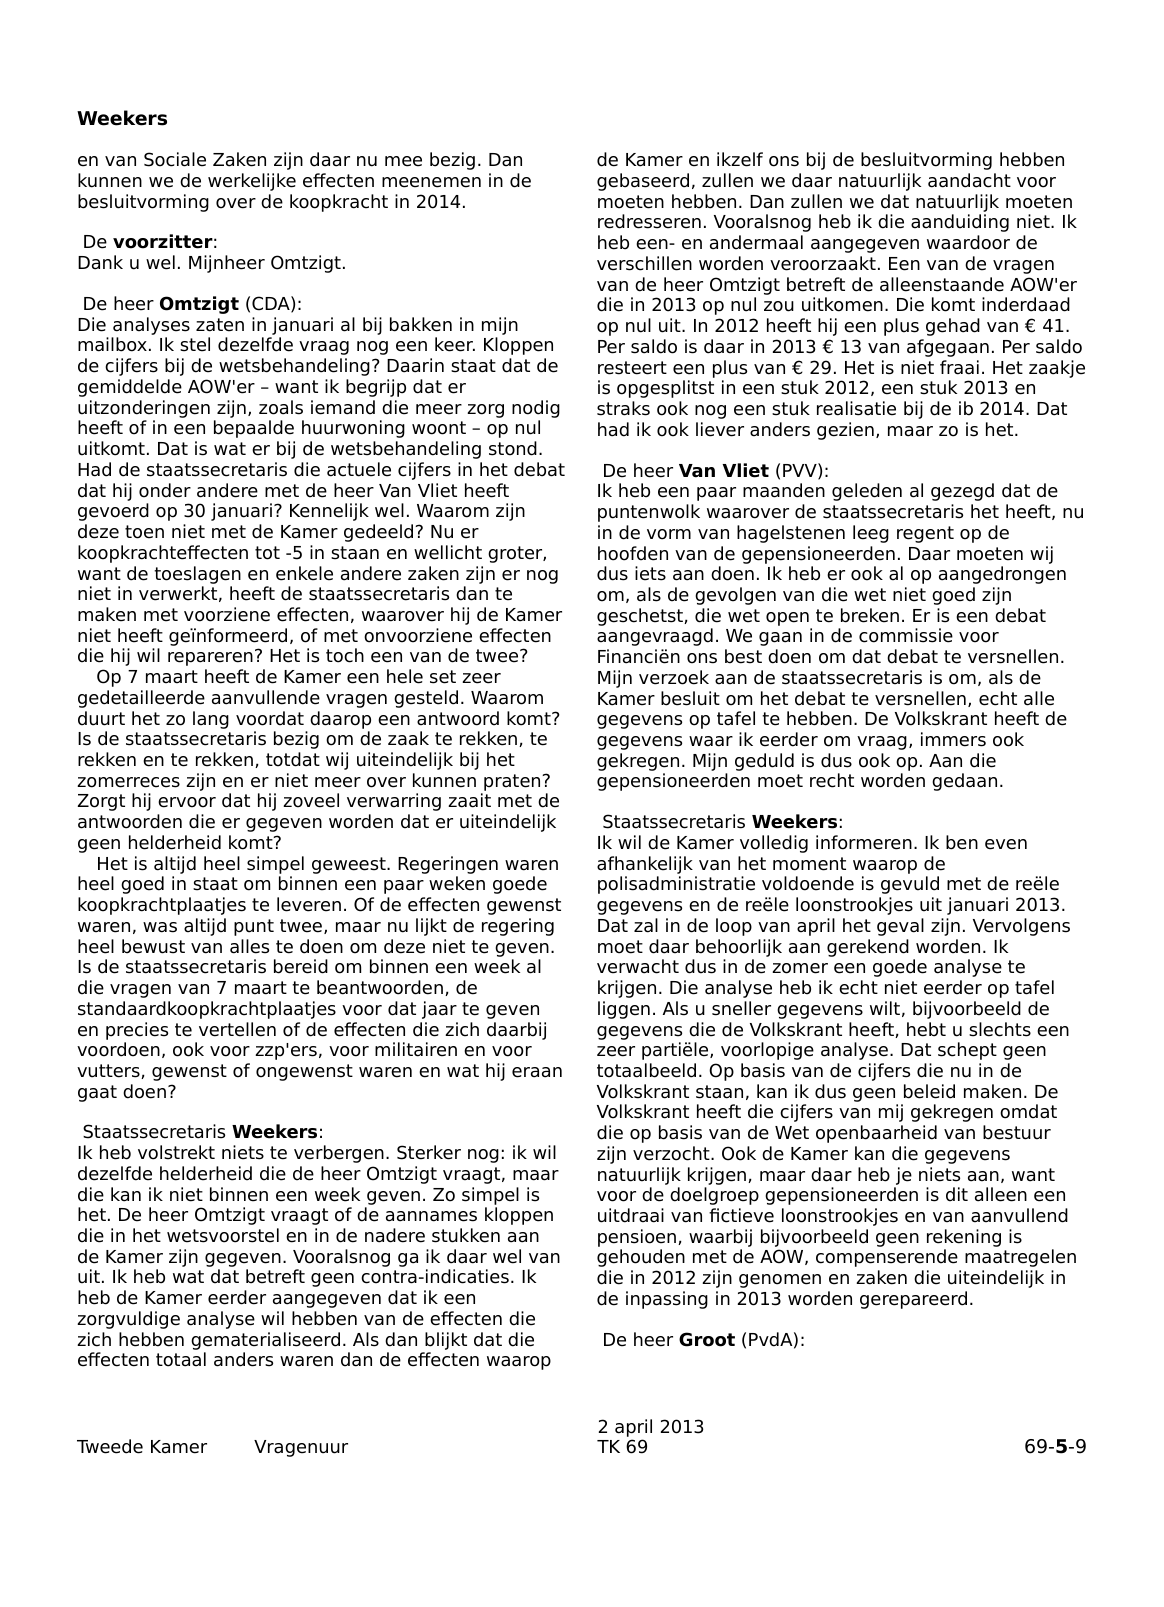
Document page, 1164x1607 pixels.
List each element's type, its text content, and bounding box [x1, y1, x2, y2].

text De heer Van Vliet (PVV): [596, 460, 1087, 481]
text Ik heb volstrekt niets te verbergen. Sterker nog: ik wil dezelfde helderheid die de heer Omtzigt vraagt, maar die kan ik niet binnen een week geven. Zo simpel is het. De heer Omtzigt vraagt of de aannames kloppen die in het wetsvoorstel en in de nadere stukken aan de Kamer zijn gegeven. Vooralsnog ga ik daar wel van uit. Ik heb wat dat betreft geen contra-indicaties. Ik heb de Kamer eerder aangegeven dat ik een zorgvuldige analyse wil hebben van de effecten die zich hebben gematerialiseerd. Als dan blijkt dat die effecten totaal anders waren dan de effecten waarop [77, 1143, 567, 1371]
text Het is altijd heel simpel geweest. Regeringen waren heel goed in staat om binnen een paar weken goede koopkrachtplaatjes te leveren. Of de effecten gewenst waren, was altijd punt twee, maar nu lijkt de regering heel bewust van alles te doen om deze niet te geven. Is de staatssecretaris bereid om binnen een week al die vragen van 7 maart te beantwoorden, de standaardkoopkrachtplaatjes voor dat jaar te geven en precies te vertellen of de effecten die zich daarbij voordoen, ook voor zzp'ers, voor militairen en voor vutters, gewenst of ongewenst waren en wat hij eraan gaat doen? [77, 853, 567, 1102]
text De heer Groot (PvdA): [596, 1329, 1087, 1350]
text Ik wil de Kamer volledig informeren. Ik ben even afhankelijk van het moment waarop de polisadministratie voldoende is gevuld met de reële gegevens en de reële loonstrookjes uit januari 2013. Dat zal in de loop van april het geval zijn. Vervolgens moet daar behoorlijk aan gerekend worden. Ik verwacht dus in de zomer een goede analyse te krijgen. Die analyse heb ik echt niet eerder op tafel liggen. Als u sneller gegevens wilt, bijvoorbeeld de gegevens die de Volkskrant heeft, hebt u slechts een zeer partiële, voorlopige analyse. Dat schept geen totaalbeeld. Op basis van de cijfers die nu in de Volkskrant staan, kan ik dus geen beleid maken. De Volkskrant heeft die cijfers van mij gekregen omdat die op basis van de Wet openbaarheid van bestuur zijn verzocht. Ook de Kamer kan die gegevens natuurlijk krijgen, maar daar heb je niets aan, want voor de doelgroep gepensioneerden is dit alleen een uitdraai van fictieve loonstrookjes en van aanvullend pensioen, waarbij bijvoorbeeld geen rekening is gehouden met de AOW, compenserende maatregelen die in 2012 zijn genomen en zaken die uiteindelijk in de inpassing in 2013 worden gerepareerd. [596, 833, 1087, 1309]
text Staatssecretaris Weekers: [77, 1122, 567, 1143]
text en van Sociale Zaken zijn daar nu mee bezig. Dan kunnen we de werkelijke effecten meenemen in de besluitvorming over de koopkracht in 2014. [77, 150, 567, 212]
text De voorzitter: [77, 232, 567, 253]
text Die analyses zaten in januari al bij bakken in mijn mailbox. Ik stel dezelfde vraag nog een keer. Kloppen de cijfers bij de wetsbehandeling? Daarin staat dat de gemiddelde AOW'er – want ik begrijp dat er uitzonderingen zijn, zoals iemand die meer zorg nodig heeft of in een bepaalde huurwoning woont – op nul uitkomt. Dat is wat er bij de wetsbehandeling stond. Had de staatssecretaris die actuele cijfers in het debat dat hij onder andere met de heer Van Vliet heeft gevoerd op 30 januari? Kennelijk wel. Waarom zijn deze toen niet met de Kamer gedeeld? Nu er koopkrachteffecten tot -5 in staan en wellicht groter, want de toeslagen en enkele andere zaken zijn er nog niet in verwerkt, heeft de staatssecretaris dan te maken met voorziene effecten, waarover hij de Kamer niet heeft geïnformeerd, of met onvoorziene effecten die hij wil repareren? Het is toch een van de twee? [77, 314, 567, 667]
text De heer Omtzigt (CDA): [77, 294, 567, 314]
text Ik heb een paar maanden geleden al gezegd dat de puntenwolk waarover de staatssecretaris het heeft, nu in de vorm van hagelstenen leeg regent op de hoofden van de gepensioneerden. Daar moeten wij dus iets aan doen. Ik heb er ook al op aangedrongen om, als de gevolgen van die wet niet goed zijn geschetst, die wet open te breken. Er is een debat aangevraagd. We gaan in de commissie voor Financiën ons best doen om dat debat te versnellen. Mijn verzoek aan de staatssecretaris is om, als de Kamer besluit om het debat te versnellen, echt alle gegevens op tafel te hebben. De Volkskrant heeft de gegevens waar ik eerder om vraag, immers ook gekregen. Mijn geduld is dus ook op. Aan die gepensioneerden moet recht worden gedaan. [596, 481, 1087, 792]
text de Kamer en ikzelf ons bij de besluitvorming hebben gebaseerd, zullen we daar natuurlijk aandacht voor moeten hebben. Dan zullen we dat natuurlijk moeten redresseren. Vooralsnog heb ik die aanduiding niet. Ik heb een- en andermaal aangegeven waardoor de verschillen worden veroorzaakt. Een van de vragen van de heer Omtzigt betreft de alleenstaande AOW'er die in 2013 op nul zou uitkomen. Die komt inderdaad op nul uit. In 2012 heeft hij een plus gehad van € 41. Per saldo is daar in 2013 € 13 van afgegaan. Per saldo resteert een plus van € 29. Het is niet fraai. Het zaakje is opgesplitst in een stuk 2012, een stuk 2013 en straks ook nog een stuk realisatie bij de ib 2014. Dat had ik ook liever anders gezien, maar zo is het. [596, 150, 1087, 440]
text Dank u wel. Mijnheer Omtzigt. [77, 253, 567, 274]
text Staatssecretaris Weekers: [596, 812, 1087, 833]
text Op 7 maart heeft de Kamer een hele set zeer gedetailleerde aanvullende vragen gesteld. Waarom duurt het zo lang voordat daarop een antwoord komt? Is de staatssecretaris bezig om de zaak te rekken, te rekken en te rekken, totdat wij uiteindelijk bij het zomerreces zijn en er niet meer over kunnen praten? Zorgt hij ervoor dat hij zoveel verwarring zaait met de antwoorden die er gegeven worden dat er uiteindelijk geen helderheid komt? [77, 667, 567, 853]
